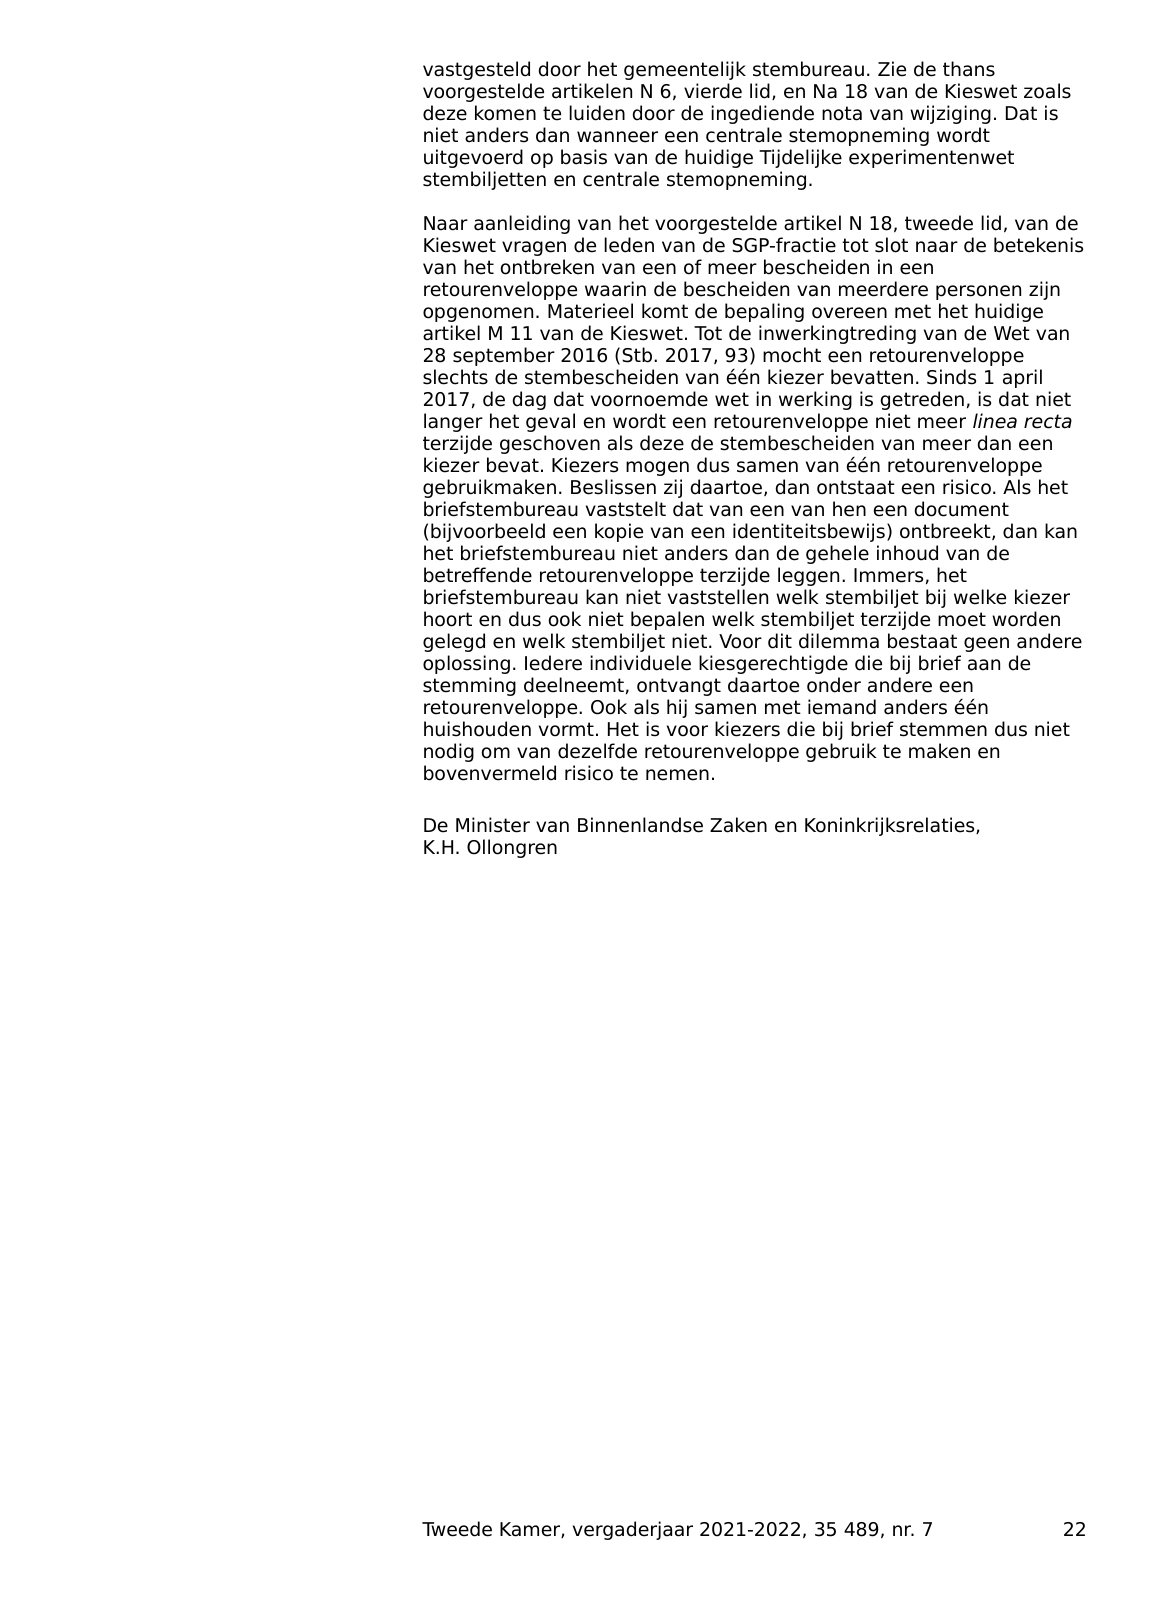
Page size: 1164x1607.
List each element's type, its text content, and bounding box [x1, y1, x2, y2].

text Naar aanleiding van het voorgestelde artikel N 18, tweede lid, van de Kieswet vragen de leden van de SGP-fractie tot slot naar de betekenis van het ontbreken van een of meer bescheiden in een retourenveloppe waarin de bescheiden van meerdere personen zijn opgenomen. Materieel komt de bepaling overeen met het huidige artikel M 11 van de Kieswet. Tot de inwerkingtreding van de Wet van 28 september 2016 (Stb. 2017, 93) mocht een retourenveloppe slechts de stembescheiden van één kiezer bevatten. Sinds 1 april 2017, de dag dat voornoemde wet in werking is getreden, is dat niet langer het geval en wordt een retourenveloppe niet meer linea recta terzijde geschoven als deze de stembescheiden van meer dan een kiezer bevat. Kiezers mogen dus samen van één retourenveloppe gebruikmaken. Beslissen zij daartoe, dan ontstaat een risico. Als het briefstembureau vaststelt dat van een van hen een document (bijvoorbeeld een kopie van een identiteitsbewijs) ontbreekt, dan kan het briefstembureau niet anders dan de gehele inhoud van de betreffende retourenveloppe terzijde leggen. Immers, het briefstembureau kan niet vaststellen welk stembiljet bij welke kiezer hoort en dus ook niet bepalen welk stembiljet terzijde moet worden gelegd en welk stembiljet niet. Voor dit dilemma bestaat geen andere oplossing. Iedere individuele kiesgerechtigde die bij brief aan de stemming deelneemt, ontvangt daartoe onder andere een retourenveloppe. Ook als hij samen met iemand anders één huishouden vormt. Het is voor kiezers die bij brief stemmen dus niet nodig om van dezelfde retourenveloppe gebruik te maken en bovenvermeld risico te nemen. [422, 213, 1087, 784]
text De Minister van Binnenlandse Zaken en Koninkrijksrelaties, K.H. Ollongren [422, 814, 1087, 858]
text vastgesteld door het gemeentelijk stembureau. Zie de thans voorgestelde artikelen N 6, vierde lid, en Na 18 van de Kieswet zoals deze komen te luiden door de ingediende nota van wijziging. Dat is niet anders dan wanneer een centrale stemopneming wordt uitgevoerd op basis van de huidige Tijdelijke experimentenwet stembiljetten en centrale stemopneming. [422, 59, 1087, 191]
